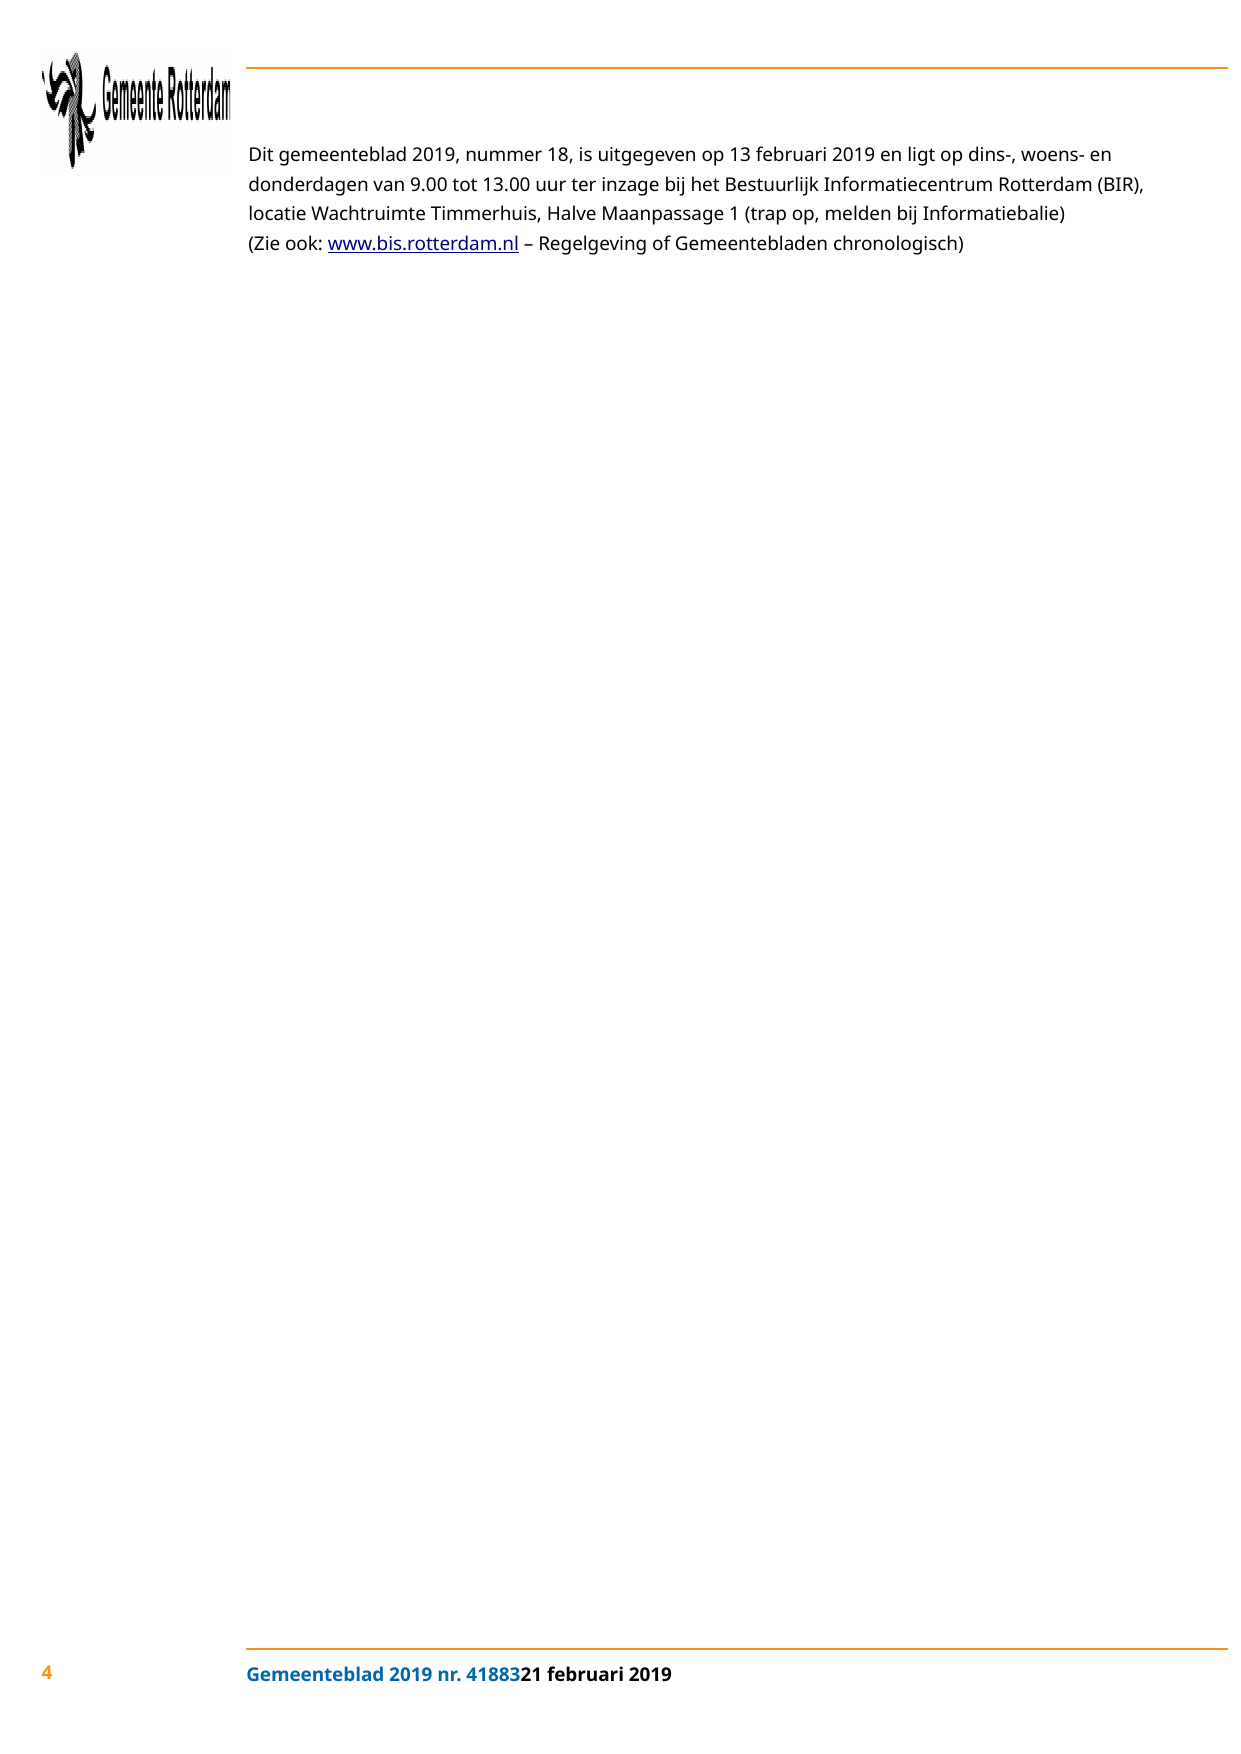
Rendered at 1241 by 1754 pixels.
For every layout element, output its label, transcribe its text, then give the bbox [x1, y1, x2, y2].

picture [41, 47, 231, 172]
text (Zie ook: www.bis.rotterdam.nl – Regelgeving of Gemeentebladen chronologisch) [248, 230, 1152, 256]
text Dit gemeenteblad 2019, nummer 18, is uitgegeven op 13 februari 2019 en ligt op dins-, woens- en donderdagen van 9.00 tot 13.00 uur ter inzage bij het Bestuurlijk Informatiecentrum Rotterdam (BIR), locatie Wachtruimte Timmerhuis, Halve Maanpassage 1 (trap op, melden bij Informatiebalie) [248, 141, 1152, 226]
